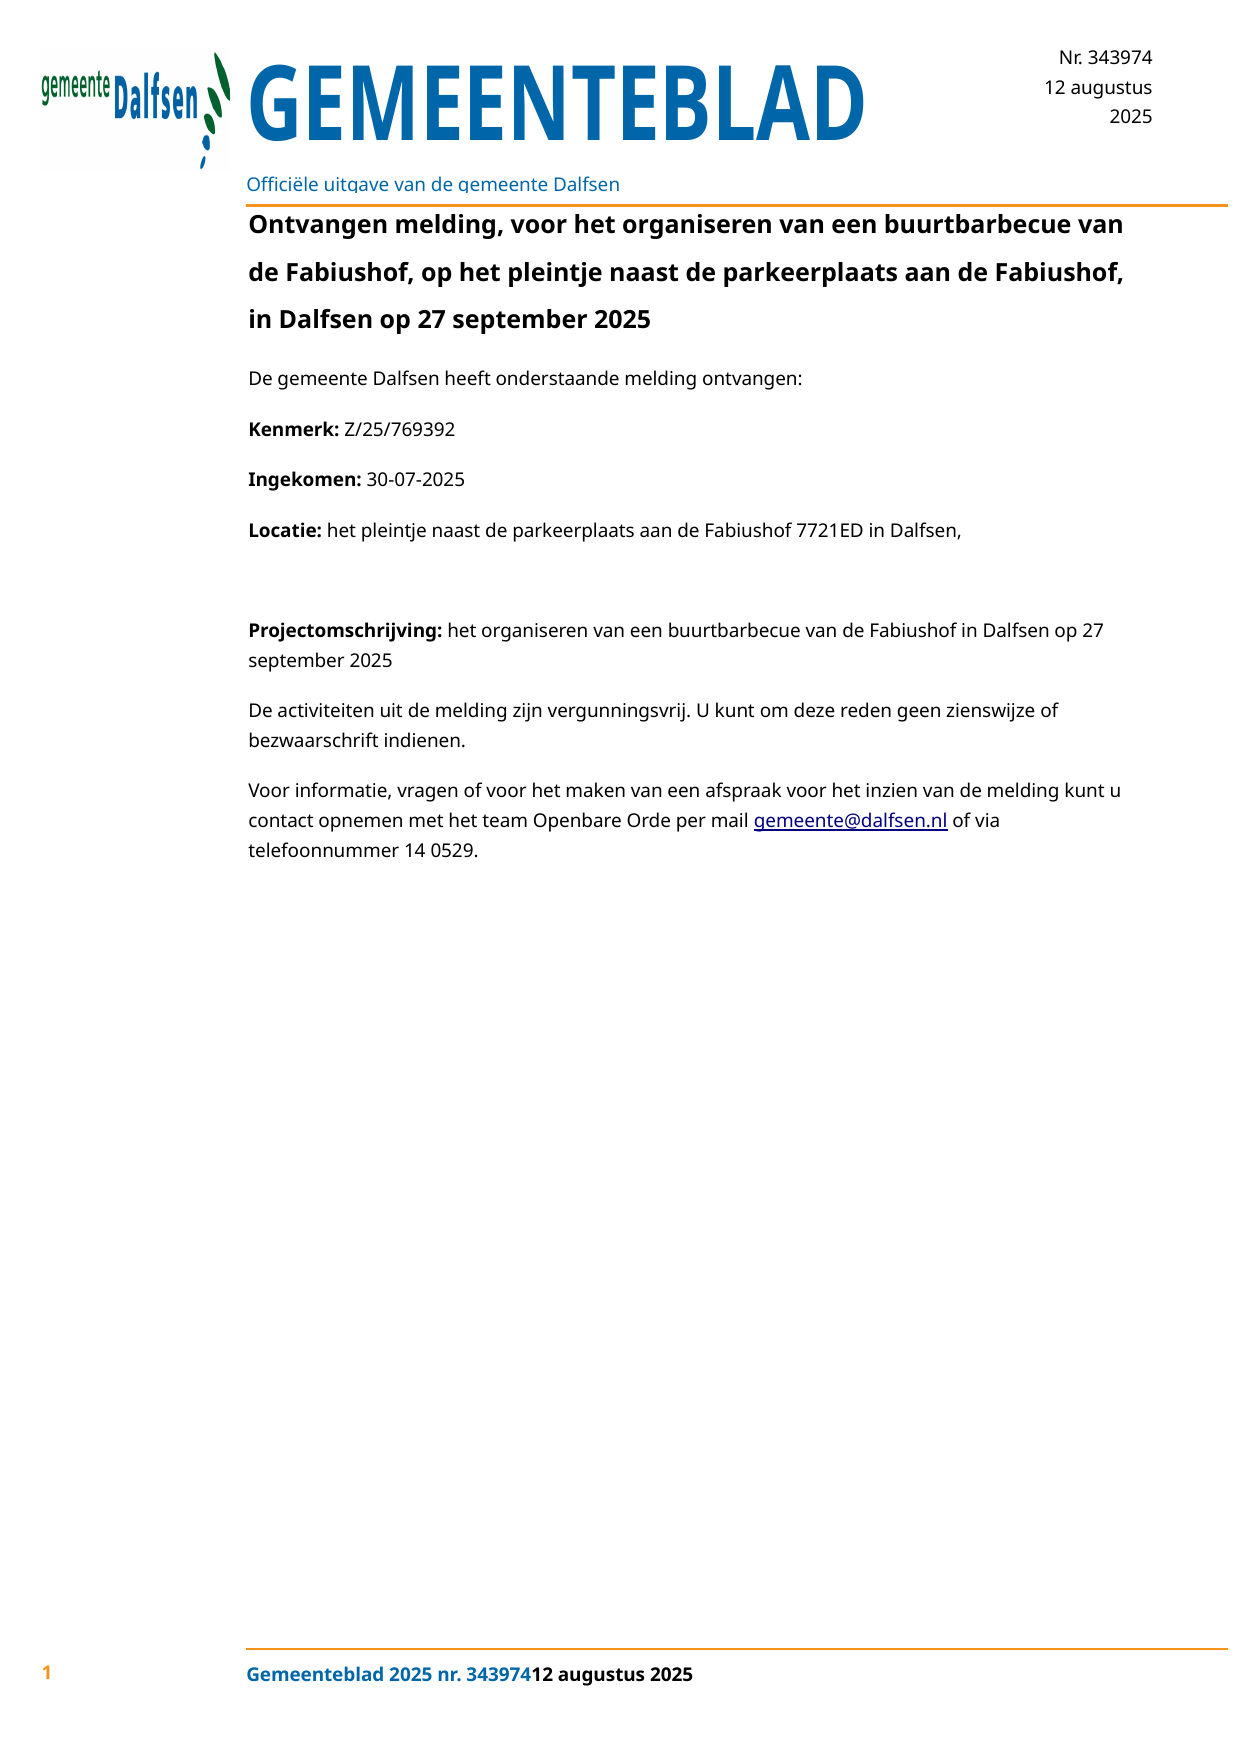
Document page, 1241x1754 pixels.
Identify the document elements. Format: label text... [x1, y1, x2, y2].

text De gemeente Dalfsen heeft onderstaande melding ontvangen: [248, 366, 1152, 391]
picture [41, 47, 231, 172]
text Ontvangen melding, voor het organiseren van een buurtbarbecue van de Fabiushof, op het pleintje naast de parkeerplaats aan de Fabiushof, in Dalfsen op 27 september 2025 [248, 207, 1152, 336]
text Locatie: het pleintje naast de parkeerplaats aan de Fabiushof 7721ED in Dalfsen, [248, 517, 1152, 542]
text Projectomschrijving: het organiseren van een buurtbarbecue van de Fabiushof in Dalfsen op 27 september 2025 [248, 618, 1152, 673]
text Voor informatie, vragen of voor het maken van een afspraak voor het inzien van de melding kunt u contact opnemen met het team Openbare Orde per mail gemeente@dalfsen.nl of via telefoonnummer 14 0529. [248, 778, 1152, 862]
text De activiteiten uit de melding zijn vergunningsvrij. U kunt om deze reden geen zienswijze of bezwaarschrift indienen. [248, 698, 1152, 753]
text Kenmerk: Z/25/769392 [248, 416, 1152, 442]
text Ingekomen: 30-07-2025 [248, 466, 1152, 492]
